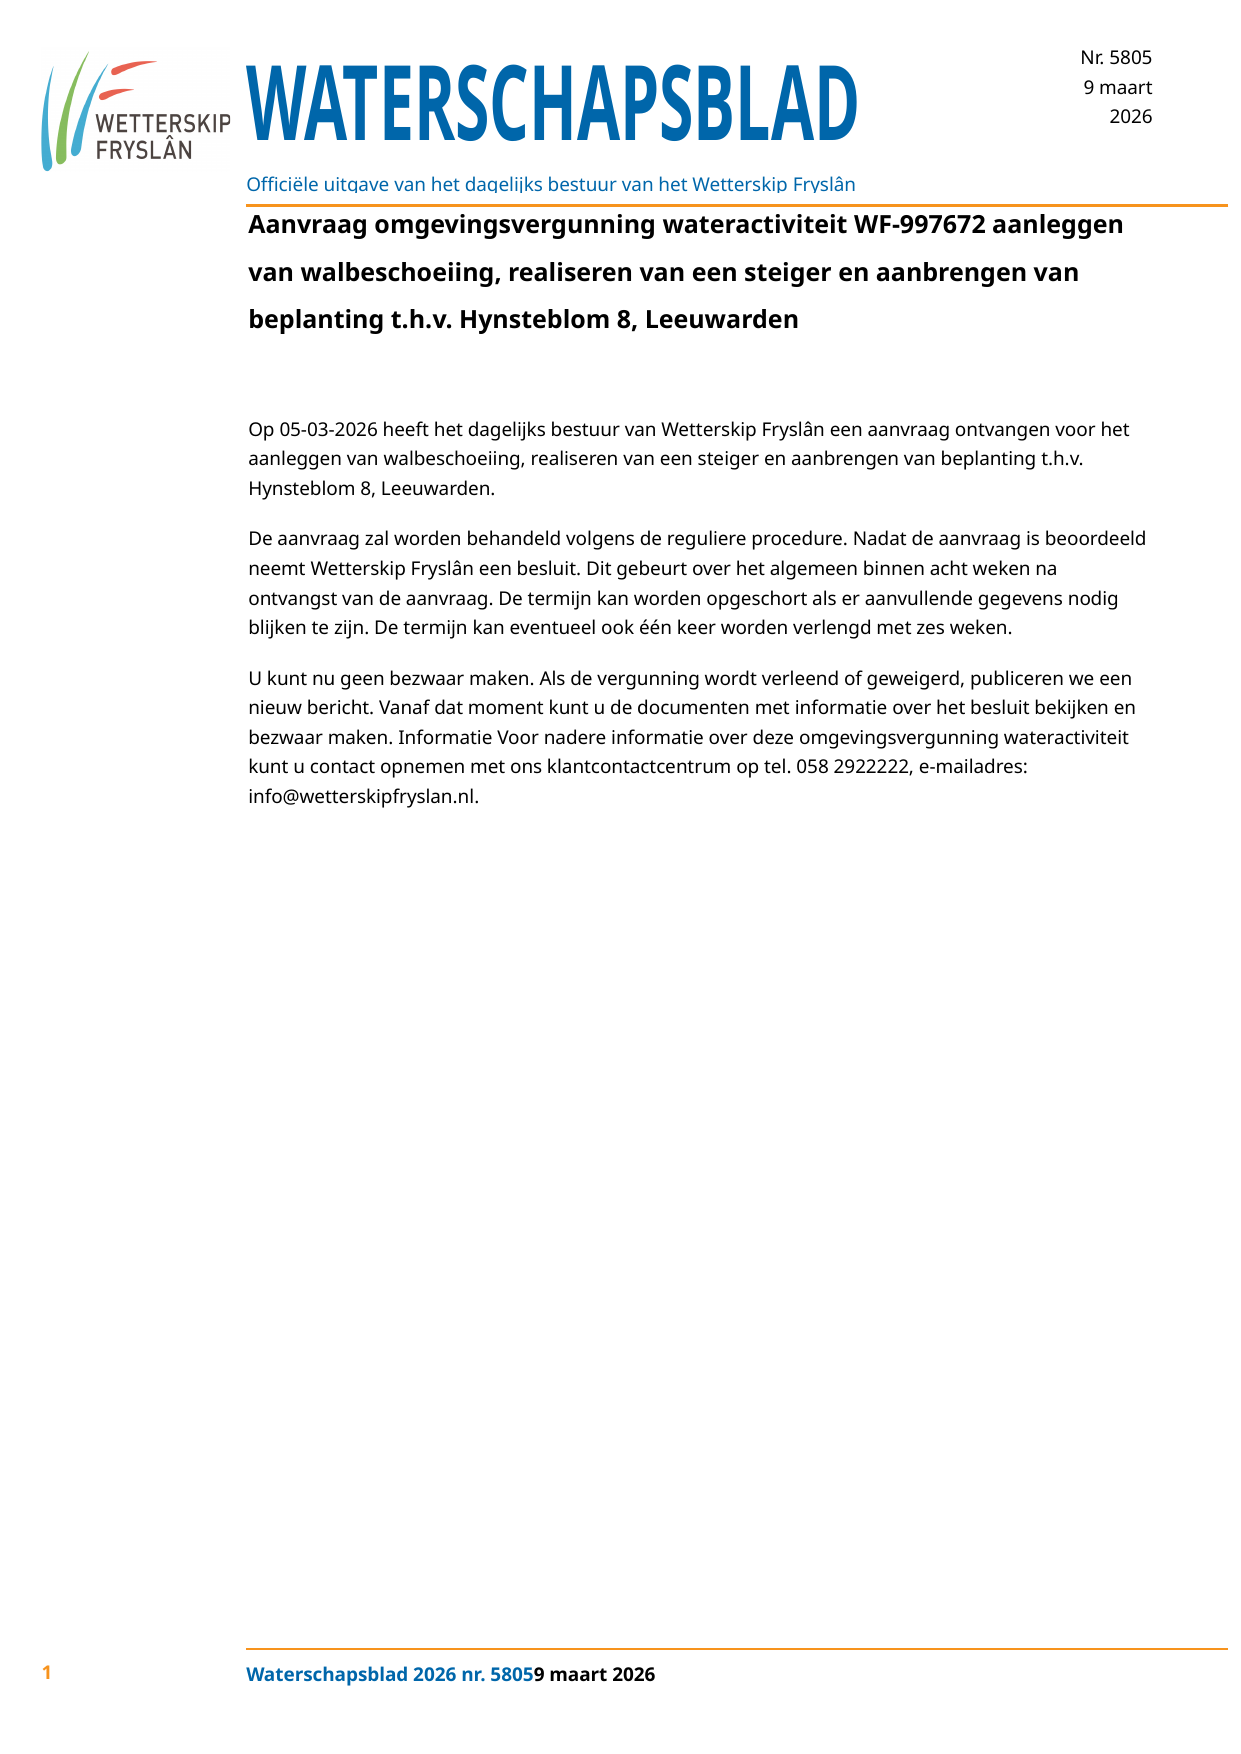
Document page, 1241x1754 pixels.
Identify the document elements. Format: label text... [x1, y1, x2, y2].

text Aanvraag omgevingsvergunning wateractiviteit WF-997672 aanleggen van walbeschoeiing, realiseren van een steiger en aanbrengen van beplanting t.h.v. Hynsteblom 8, Leeuwarden [248, 207, 1152, 336]
picture [41, 47, 231, 172]
text U kunt nu geen bezwaar maken. Als de vergunning wordt verleend of geweigerd, publiceren we een nieuw bericht. Vanaf dat moment kunt u de documenten met informatie over het besluit bekijken en bezwaar maken. Informatie Voor nadere informatie over deze omgevingsvergunning wateractiviteit kunt u contact opnemen met ons klantcontactcentrum op tel. 058 2922222, e-mailadres: info@wetterskipfryslan.nl. [248, 665, 1152, 809]
text Op 05-03-2026 heeft het dagelijks bestuur van Wetterskip Fryslân een aanvraag ontvangen voor het aanleggen van walbeschoeiing, realiseren van een steiger en aanbrengen van beplanting t.h.v. Hynsteblom 8, Leeuwarden. [248, 416, 1152, 501]
text De aanvraag zal worden behandeld volgens de reguliere procedure. Nadat de aanvraag is beoordeeld neemt Wetterskip Fryslân een besluit. Dit gebeurt over het algemeen binnen acht weken na ontvangst van de aanvraag. De termijn kan worden opgeschort als er aanvullende gegevens nodig blijken te zijn. De termijn kan eventueel ook één keer worden verlengd met zes weken. [248, 526, 1152, 640]
